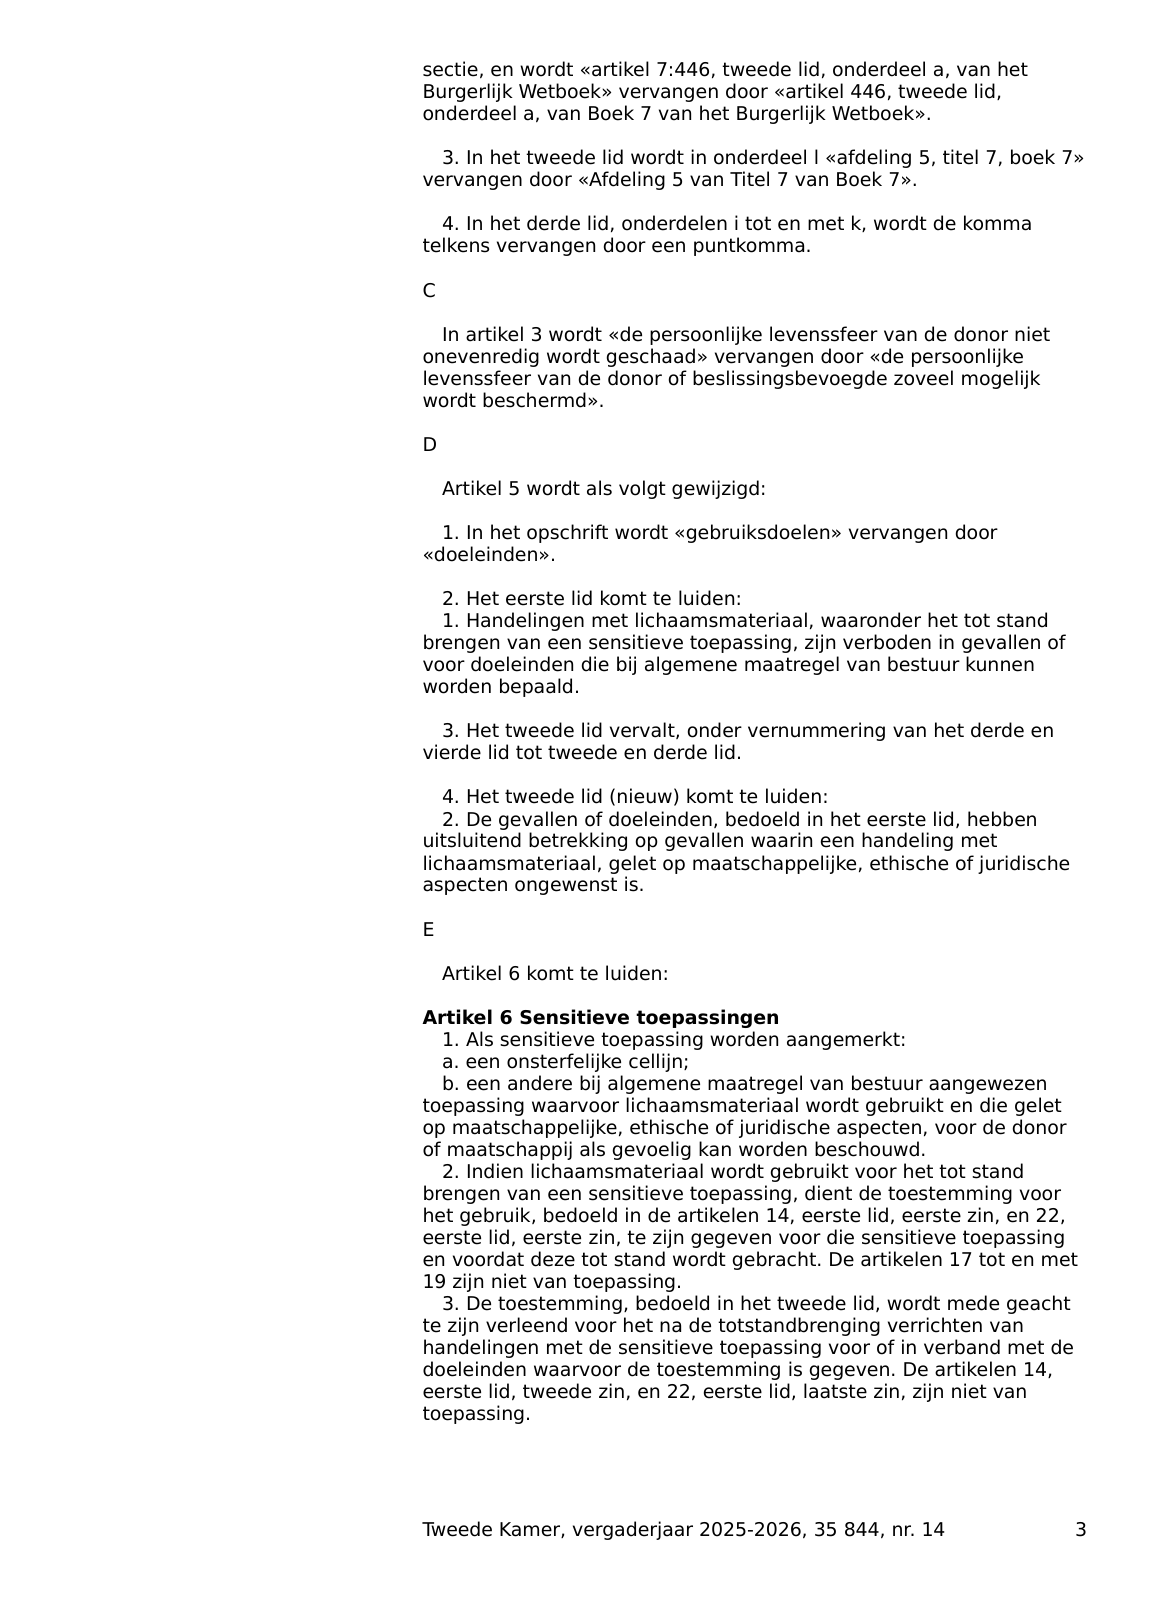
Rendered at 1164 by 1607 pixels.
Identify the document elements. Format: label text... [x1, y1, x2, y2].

text 1. Handelingen met lichaamsmateriaal, waaronder het tot stand brengen van een sensitieve toepassing, zijn verboden in gevallen of voor doeleinden die bij algemene maatregel van bestuur kunnen worden bepaald. [422, 610, 1087, 698]
subtitle C [422, 279, 1087, 301]
text Artikel 6 komt te luiden: [422, 963, 1087, 985]
text 3. De toestemming, bedoeld in het tweede lid, wordt mede geacht te zijn verleend voor het na de totstandbrenging verrichten van handelingen met de sensitieve toepassing voor of in verband met de doeleinden waarvoor de toestemming is gegeven. De artikelen 14, eerste lid, tweede zin, en 22, eerste lid, laatste zin, zijn niet van toepassing. [422, 1293, 1087, 1424]
text 4. Het tweede lid (nieuw) komt te luiden: [422, 786, 1087, 808]
text Artikel 5 wordt als volgt gewijzigd: [422, 478, 1087, 500]
text 1. Als sensitieve toepassing worden aangemerkt: [422, 1029, 1087, 1051]
text 1. In het opschrift wordt «gebruiksdoelen» vervangen door «doeleinden». [422, 522, 1087, 566]
text 3. In het tweede lid wordt in onderdeel l «afdeling 5, titel 7, boek 7» vervangen door «Afdeling 5 van Titel 7 van Boek 7». [422, 147, 1087, 191]
text 2. Indien lichaamsmateriaal wordt gebruikt voor het tot stand brengen van een sensitieve toepassing, dient de toestemming voor het gebruik, bedoeld in de artikelen 14, eerste lid, eerste zin, en 22, eerste lid, eerste zin, te zijn gegeven voor die sensitieve toepassing en voordat deze tot stand wordt gebracht. De artikelen 17 tot en met 19 zijn niet van toepassing. [422, 1161, 1087, 1293]
subtitle Artikel 6 Sensitieve toepassingen [422, 1007, 1087, 1029]
text 2. De gevallen of doeleinden, bedoeld in het eerste lid, hebben uitsluitend betrekking op gevallen waarin een handeling met lichaamsmateriaal, gelet op maatschappelijke, ethische of juridische aspecten ongewenst is. [422, 808, 1087, 896]
subtitle E [422, 918, 1087, 941]
text a. een onsterfelijke cellijn; [422, 1051, 1087, 1073]
subtitle D [422, 434, 1087, 456]
text sectie, en wordt «artikel 7:446, tweede lid, onderdeel a, van het Burgerlijk Wetboek» vervangen door «artikel 446, tweede lid, onderdeel a, van Boek 7 van het Burgerlijk Wetboek». [422, 59, 1087, 125]
text 4. In het derde lid, onderdelen i tot en met k, wordt de komma telkens vervangen door een puntkomma. [422, 213, 1087, 257]
text 2. Het eerste lid komt te luiden: [422, 588, 1087, 610]
text 3. Het tweede lid vervalt, onder vernummering van het derde en vierde lid tot tweede en derde lid. [422, 720, 1087, 764]
text In artikel 3 wordt «de persoonlijke levenssfeer van de donor niet onevenredig wordt geschaad» vervangen door «de persoonlijke levenssfeer van de donor of beslissingsbevoegde zoveel mogelijk wordt beschermd». [422, 324, 1087, 412]
text b. een andere bij algemene maatregel van bestuur aangewezen toepassing waarvoor lichaamsmateriaal wordt gebruikt en die gelet op maatschappelijke, ethische of juridische aspecten, voor de donor of maatschappij als gevoelig kan worden beschouwd. [422, 1073, 1087, 1161]
